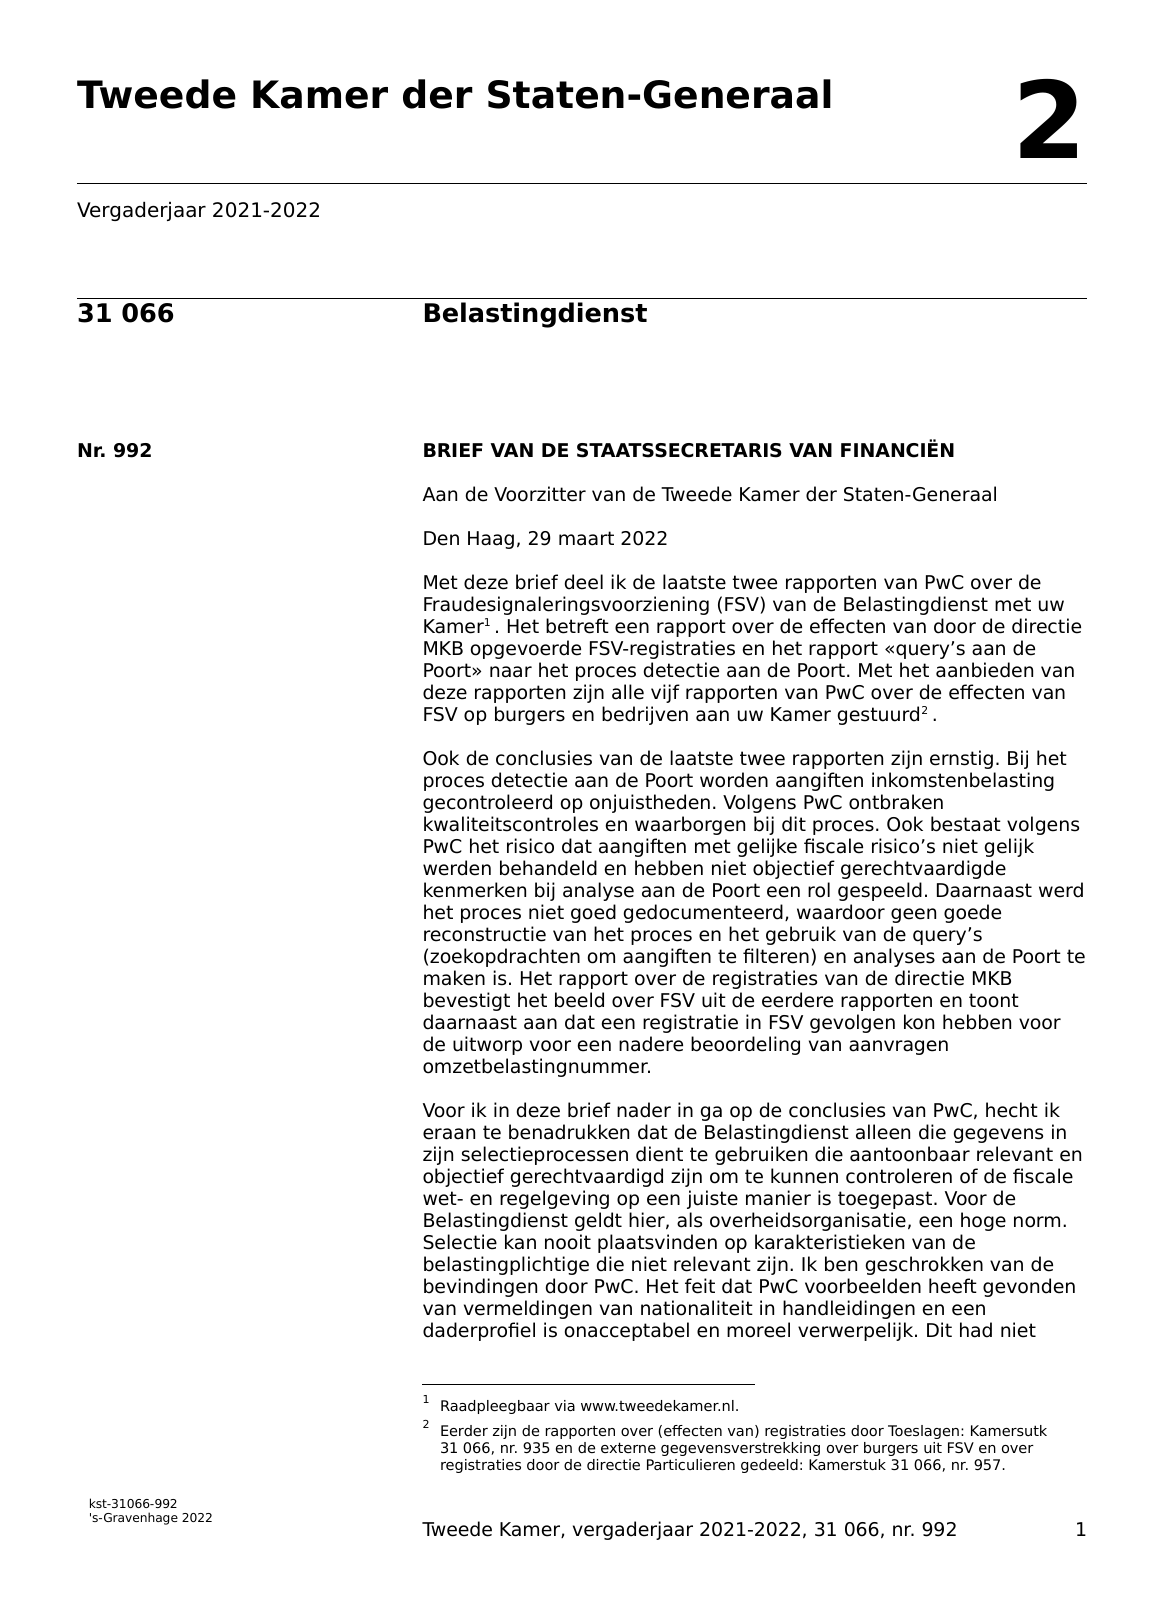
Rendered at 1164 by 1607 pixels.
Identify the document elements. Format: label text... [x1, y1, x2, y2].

text 's-Gravenhage 2022 [88, 1511, 323, 1525]
table_cell Vergaderjaar 2021-2022 [77, 184, 1087, 298]
subtitle Nr. 992 BRIEF VAN DE STAATSSECRETARIS VAN FINANCIËN [77, 440, 1087, 462]
table_header Tweede Kamer der Staten-Generaal [77, 59, 886, 183]
text Raadpleegbaar via www.tweedekamer.nl. [422, 1393, 1087, 1416]
text Den Haag, 29 maart 2022 [422, 528, 1087, 550]
text Eerder zijn de rapporten over (effecten van) registraties door Toeslagen: Kamersutk 31 066, nr. 935 en de externe gegevensverstrekking over burgers uit FSV en over registraties door de directie Particulieren gedeeld: Kamerstuk 31 066, nr. 957. [422, 1418, 1087, 1474]
text Ook de conclusies van de laatste twee rapporten zijn ernstig. Bij het proces detectie aan de Poort worden aangiften inkomstenbelasting gecontroleerd op onjuistheden. Volgens PwC ontbraken kwaliteitscontroles en waarborgen bij dit proces. Ook bestaat volgens PwC het risico dat aangiften met gelijke fiscale risico’s niet gelijk werden behandeld en hebben niet objectief gerechtvaardigde kenmerken bij analyse aan de Poort een rol gespeeld. Daarnaast werd het proces niet goed gedocumenteerd, waardoor geen goede reconstructie van het proces en het gebruik van de query’s (zoekopdrachten om aangiften te filteren) en analyses aan de Poort te maken is. Het rapport over de registraties van de directie MKB bevestigt het beeld over FSV uit de eerdere rapporten en toont daarnaast aan dat een registratie in FSV gevolgen kon hebben voor de uitworp voor een nadere beoordeling van aanvragen omzetbelastingnummer. [422, 748, 1087, 1078]
text Aan de Voorzitter van de Tweede Kamer der Staten-Generaal [422, 484, 1087, 506]
table_header 2 [886, 59, 1087, 183]
text Met deze brief deel ik de laatste twee rapporten van PwC over de Fraudesignaleringsvoorziening (FSV) van de Belastingdienst met uw Kamer. Het betreft een rapport over de effecten van door de directie MKB opgevoerde FSV-registraties en het rapport «query’s aan de Poort» naar het proces detectie aan de Poort. Met het aanbieden van deze rapporten zijn alle vijf rapporten van PwC over de effecten van FSV op burgers en bedrijven aan uw Kamer gestuurd. [422, 572, 1087, 726]
text Voor ik in deze brief nader in ga op de conclusies van PwC, hecht ik eraan te benadrukken dat de Belastingdienst alleen die gegevens in zijn selectieprocessen dient te gebruiken die aantoonbaar relevant en objectief gerechtvaardigd zijn om te kunnen controleren of de fiscale wet- en regelgeving op een juiste manier is toegepast. Voor de Belastingdienst geldt hier, als overheidsorganisatie, een hoge norm. Selectie kan nooit plaatsvinden op karakteristieken van de belastingplichtige die niet relevant zijn. Ik ben geschrokken van de bevindingen door PwC. Het feit dat PwC voorbeelden heeft gevonden van vermeldingen van nationaliteit in handleidingen en een daderprofiel is onacceptabel en moreel verwerpelijk. Dit had niet [422, 1100, 1087, 1342]
subtitle 31 066 Belastingdienst [77, 299, 1087, 329]
text kst-31066-992 [88, 1497, 323, 1511]
